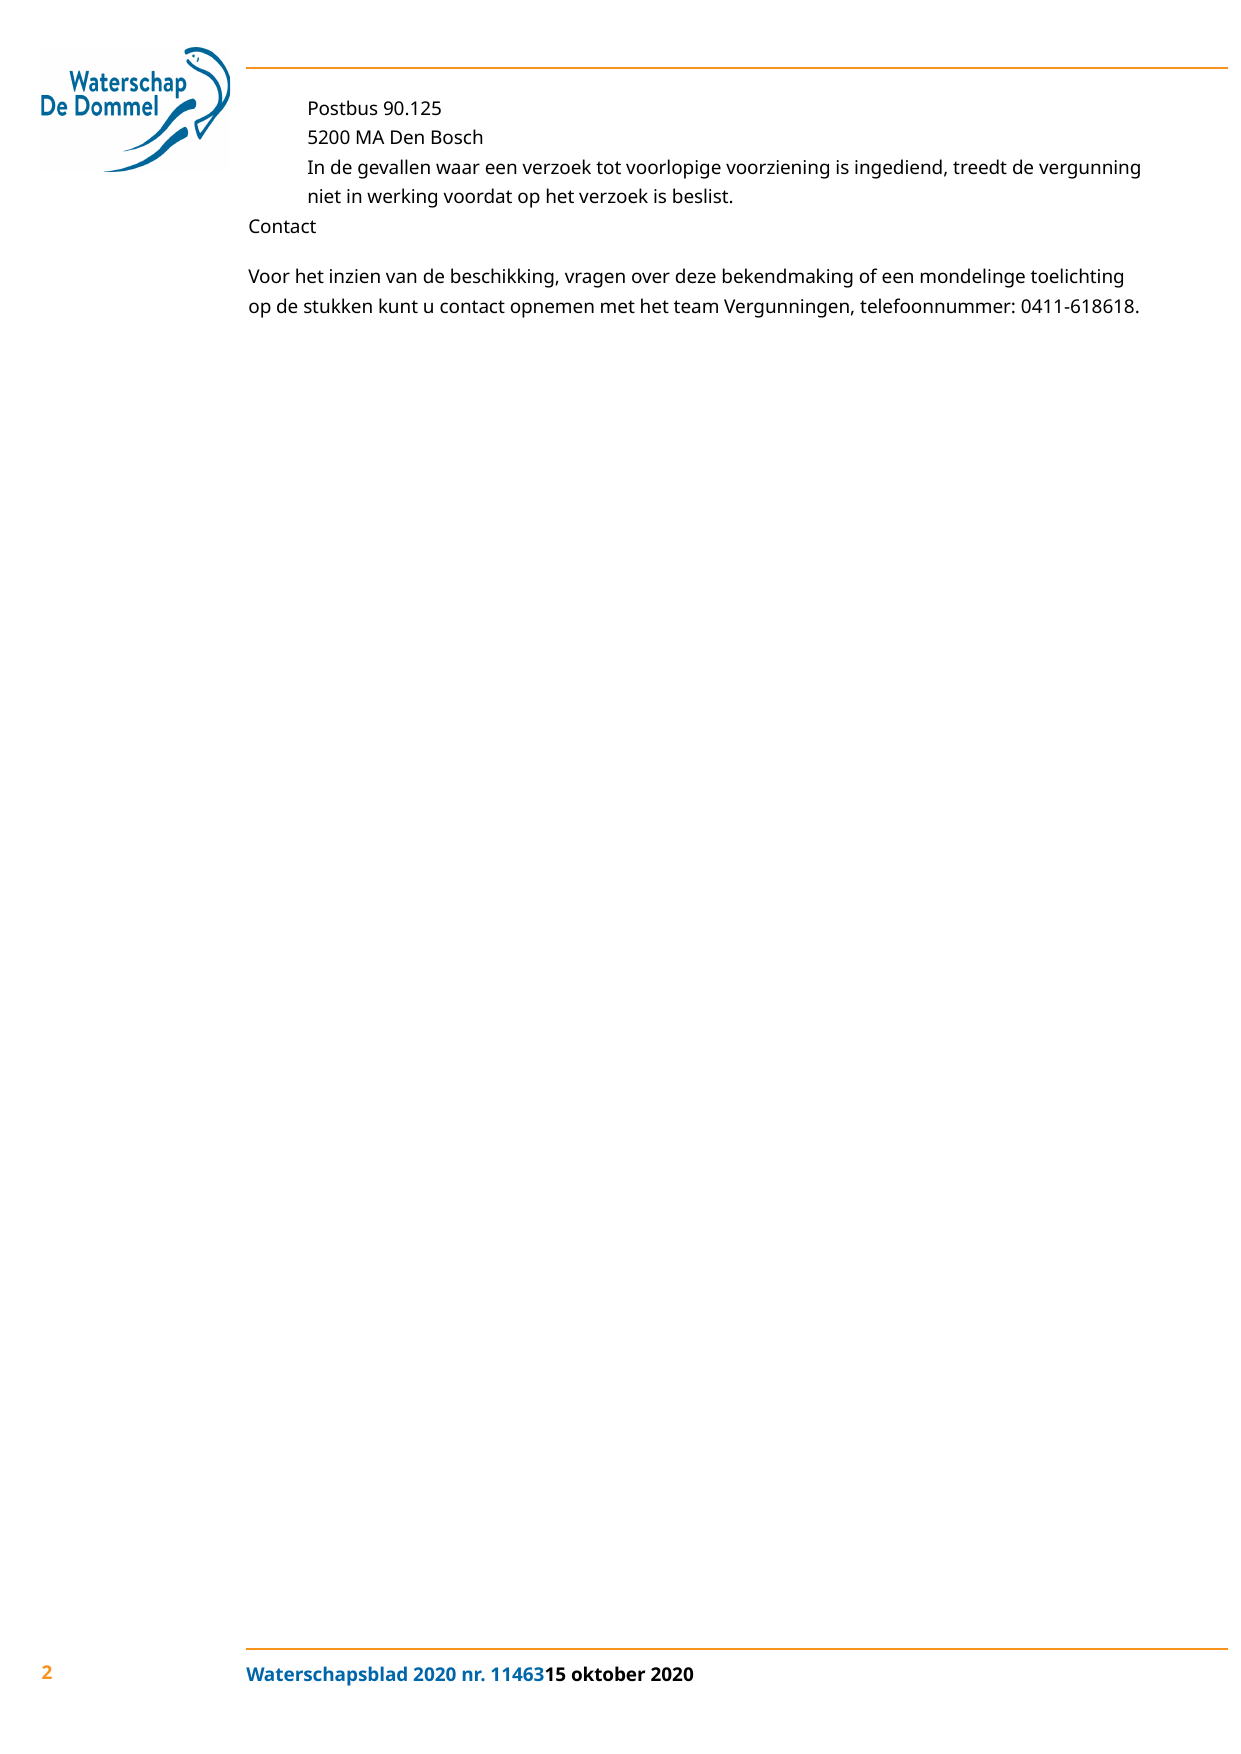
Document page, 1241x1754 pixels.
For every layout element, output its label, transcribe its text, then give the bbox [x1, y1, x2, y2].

list 5200 MA Den Bosch [248, 124, 1152, 150]
text Voor het inzien van de beschikking, vragen over deze bekendmaking of een mondelinge toelichting op de stukken kunt u contact opnemen met het team Vergunningen, telefoonnummer: 0411-618618. [248, 263, 1152, 319]
text Contact [248, 213, 1152, 239]
picture [204, 47, 231, 76]
picture [198, 118, 210, 131]
list In de gevallen waar een verzoek tot voorlopige voorziening is ingediend, treedt de vergunning niet in werking voordat op het verzoek is beslist. [248, 154, 1152, 209]
list Postbus 90.125 [248, 95, 1152, 121]
picture [41, 47, 231, 172]
picture [45, 99, 51, 111]
